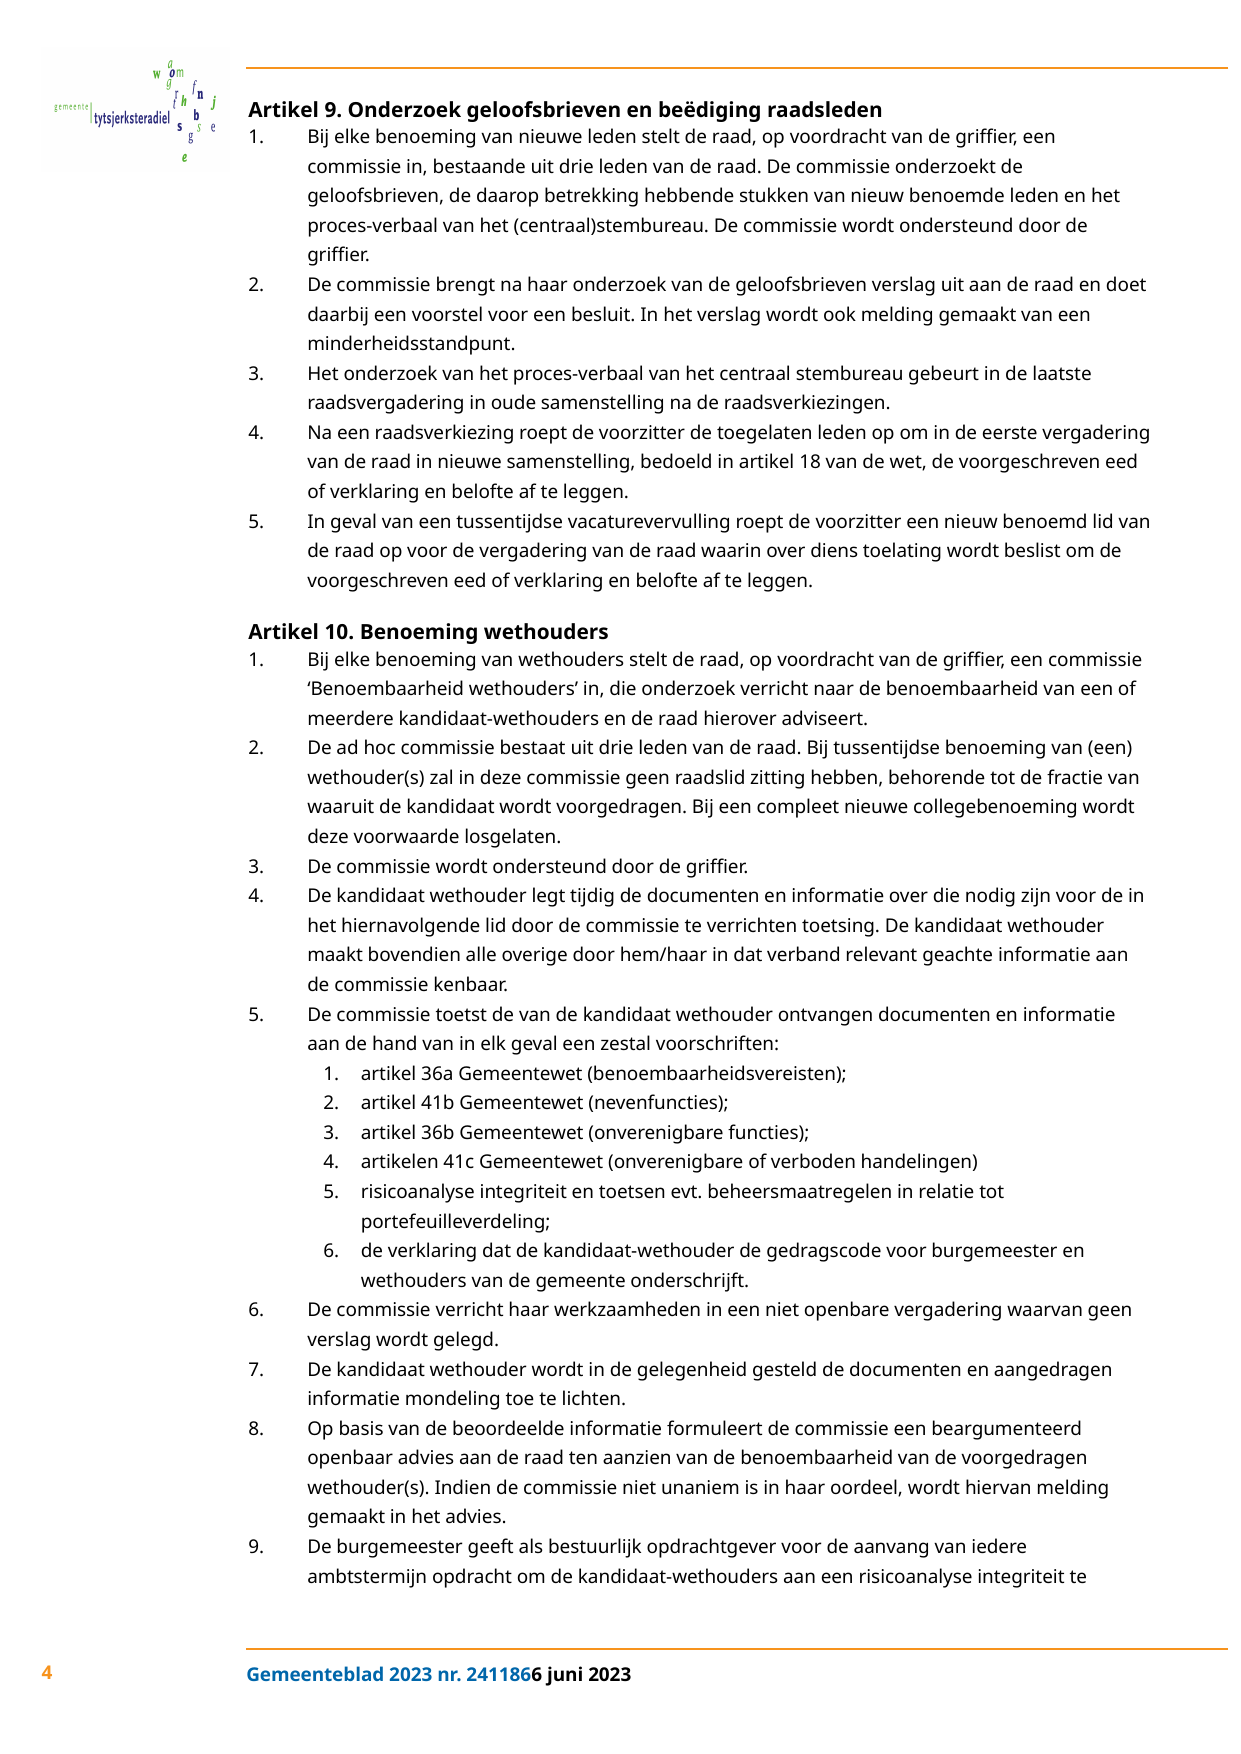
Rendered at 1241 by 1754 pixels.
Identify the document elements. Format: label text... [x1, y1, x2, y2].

list De burgemeester geeft als bestuurlijk opdrachtgever voor de aanvang van iedere ambtstermijn opdracht om de kandidaat-wethouders aan een risicoanalyse integriteit te [248, 1533, 1152, 1589]
list In geval van een tussentijdse vacaturevervulling roept de voorzitter een nieuw benoemd lid van de raad op voor de vergadering van de raad waarin over diens toelating wordt beslist om de voorgeschreven eed of verklaring en belofte af te leggen. [248, 508, 1152, 593]
list Na een raadsverkiezing roept de voorzitter de toegelaten leden op om in de eerste vergadering van de raad in nieuwe samenstelling, bedoeld in artikel 18 van de wet, de voorgeschreven eed of verklaring en belofte af te leggen. [248, 419, 1152, 504]
text Artikel 9. Onderzoek geloofsbrieven en beëdiging raadsleden [248, 95, 1152, 123]
list Op basis van de beoordeelde informatie formuleert de commissie een beargumenteerd openbaar advies aan de raad ten aanzien van de benoembaarheid van de voorgedragen wethouder(s). Indien de commissie niet unaniem is in haar oordeel, wordt hiervan melding gemaakt in het advies. [248, 1415, 1152, 1529]
picture [41, 47, 231, 172]
list De commissie brengt na haar onderzoek van de geloofsbrieven verslag uit aan de raad en doet daarbij een voorstel voor een besluit. In het verslag wordt ook melding gemaakt van een minderheidsstandpunt. [248, 271, 1152, 356]
text Artikel 10. Benoeming wethouders [248, 617, 1152, 646]
list Bij elke benoeming van wethouders stelt de raad, op voordracht van de griffier, een commissie ‘Benoembaarheid wethouders’ in, die onderzoek verricht naar de benoembaarheid van een of meerdere kandidaat-wethouders en de raad hierover adviseert. [248, 646, 1152, 731]
list artikel 41b Gemeentewet (nevenfuncties); [323, 1089, 1152, 1115]
list De kandidaat wethouder legt tijdig de documenten en informatie over die nodig zijn voor de in het hiernavolgende lid door de commissie te verrichten toetsing. De kandidaat wethouder maakt bovendien alle overige door hem/haar in dat verband relevant geachte informatie aan de commissie kenbaar. [248, 882, 1152, 997]
list artikel 36a Gemeentewet (benoembaarheidsvereisten); [323, 1060, 1152, 1086]
list artikelen 41c Gemeentewet (onverenigbare of verboden handelingen) [323, 1149, 1152, 1174]
list De commissie toetst de van de kandidaat wethouder ontvangen documenten en informatie aan de hand van in elk geval een zestal voorschriften: [248, 1001, 1152, 1056]
list De kandidaat wethouder wordt in de gelegenheid gesteld de documenten en aangedragen informatie mondeling toe te lichten. [248, 1356, 1152, 1411]
list artikel 36b Gemeentewet (onverenigbare functies); [323, 1119, 1152, 1145]
list De commissie wordt ondersteund door de griffier. [248, 853, 1152, 879]
list Het onderzoek van het proces-verbaal van het centraal stembureau gebeurt in de laatste raadsvergadering in oude samenstelling na de raadsverkiezingen. [248, 360, 1152, 415]
list risicoanalyse integriteit en toetsen evt. beheersmaatregelen in relatie tot portefeuilleverdeling; [323, 1178, 1152, 1234]
list De commissie verricht haar werkzaamheden in een niet openbare vergadering waarvan geen verslag wordt gelegd. [248, 1297, 1152, 1352]
list Bij elke benoeming van nieuwe leden stelt de raad, op voordracht van de griffier, een commissie in, bestaande uit drie leden van de raad. De commissie onderzoekt de geloofsbrieven, de daarop betrekking hebbende stukken van nieuw benoemde leden en het proces-verbaal van het (centraal)stembureau. De commissie wordt ondersteund door de griffier. [248, 123, 1152, 267]
list De ad hoc commissie bestaat uit drie leden van de raad. Bij tussentijdse benoeming van (een) wethouder(s) zal in deze commissie geen raadslid zitting hebben, behorende tot de fractie van waaruit de kandidaat wordt voorgedragen. Bij een compleet nieuwe collegebenoeming wordt deze voorwaarde losgelaten. [248, 734, 1152, 849]
list de verklaring dat de kandidaat-wethouder de gedragscode voor burgemeester en wethouders van de gemeente onderschrijft. [323, 1237, 1152, 1293]
